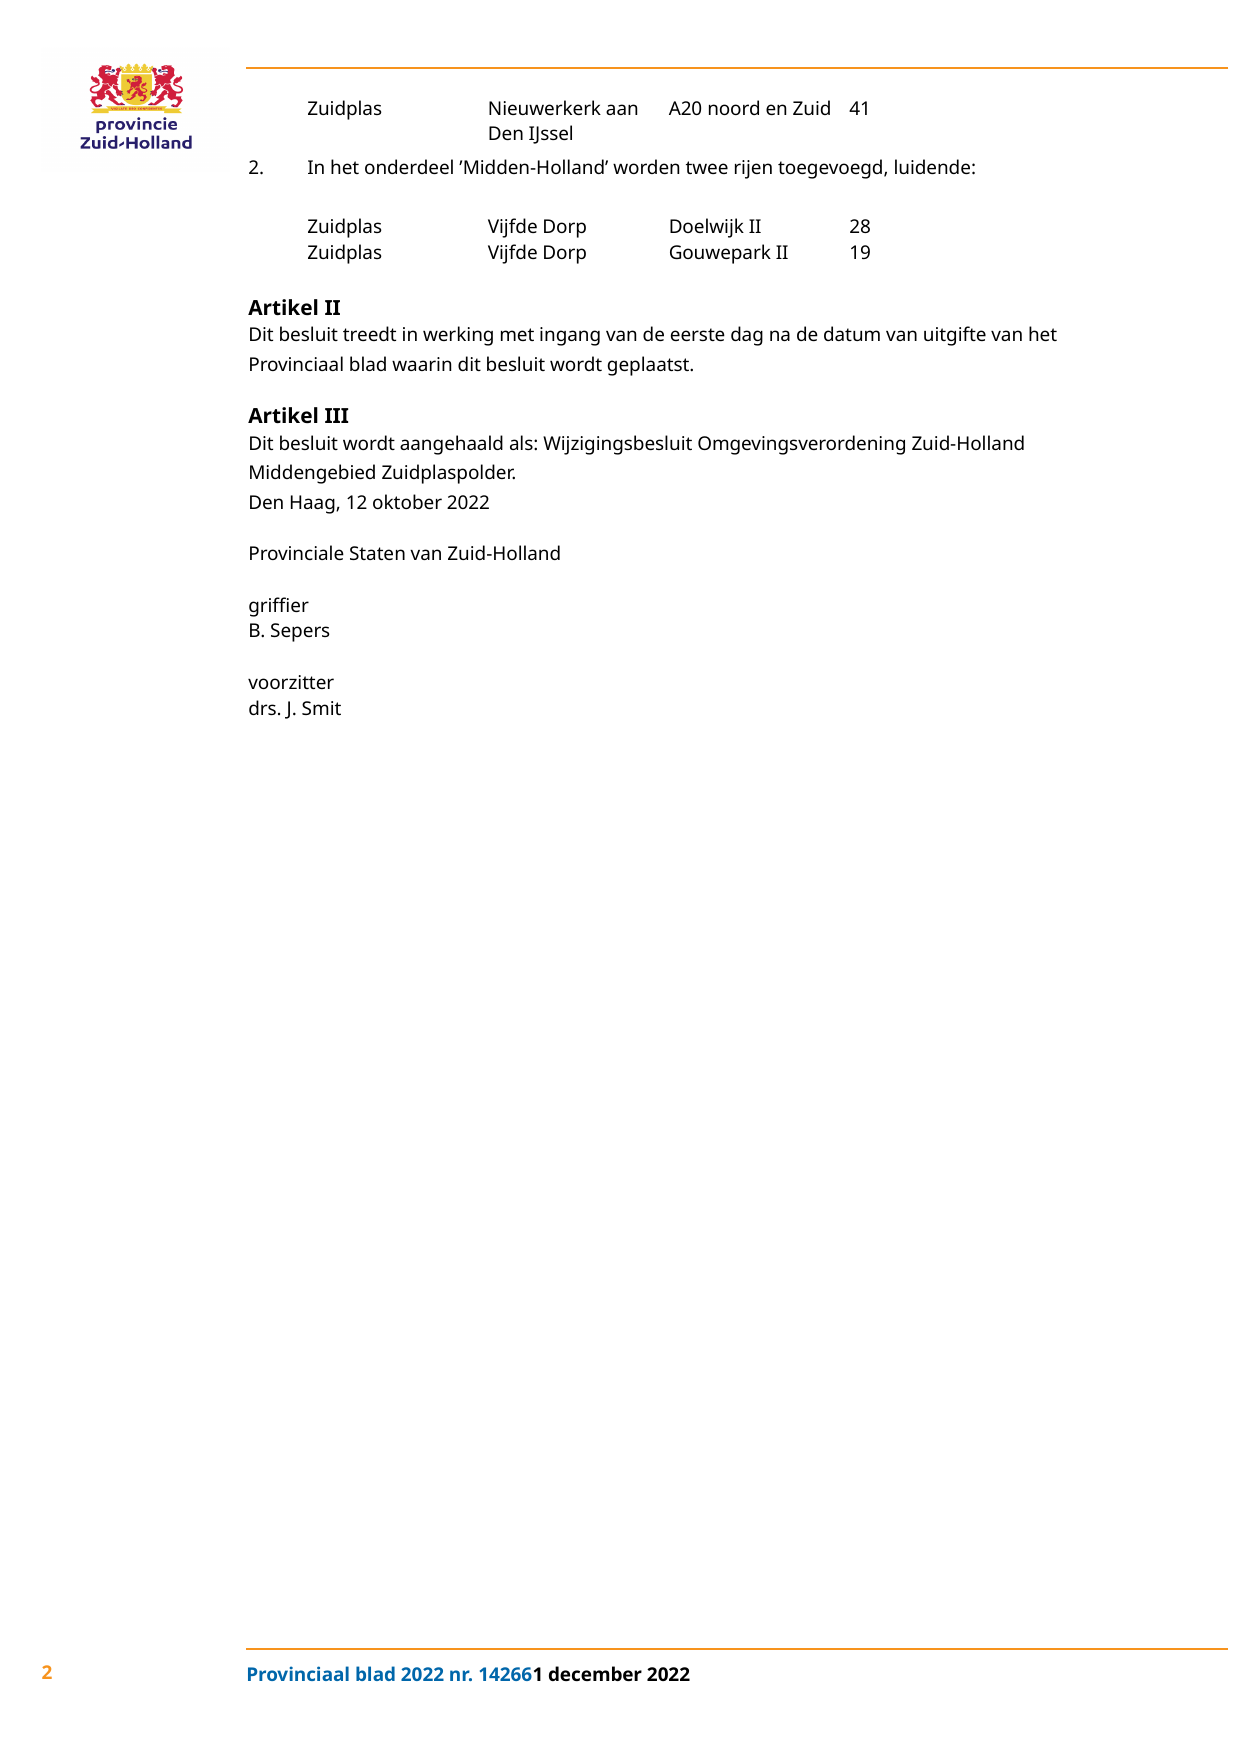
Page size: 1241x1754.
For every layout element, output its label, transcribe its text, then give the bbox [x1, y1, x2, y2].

table_header [1030, 95, 1211, 146]
table_header 28 [849, 213, 1030, 239]
text Den Haag, 12 oktober 2022 [248, 489, 1152, 515]
table_header Zuidplas [307, 213, 488, 239]
table_cell Zuidplas [307, 239, 488, 264]
table_header Zuidplas [307, 95, 488, 146]
text voorzitter [248, 669, 1152, 695]
text Provinciale Staten van Zuid-Holland [248, 540, 1152, 566]
table_header Doelwijk II [669, 213, 849, 239]
table_header A20 noord en Zuid [669, 95, 849, 146]
picture [41, 47, 231, 172]
table_header [1030, 213, 1211, 239]
table_header Nieuwerkerk aan [488, 95, 668, 121]
text Artikel III [248, 401, 1152, 430]
list In het onderdeel ’Midden-Holland’ worden twee rijen toegevoegd, luidende: [248, 154, 1152, 179]
table_header 41 [849, 95, 1030, 146]
text griffier [248, 592, 1152, 618]
table_cell Gouwepark II [669, 239, 849, 264]
table_cell Vijfde Dorp [488, 239, 668, 264]
text B. Sepers [248, 618, 1152, 643]
text drs. J. Smit [248, 695, 1152, 721]
table_header Vijfde Dorp [488, 213, 668, 239]
table_cell 19 [849, 239, 1030, 264]
text Dit besluit wordt aangehaald als: Wijzigingsbesluit Omgevingsverordening Zuid-Holland Middengebied Zuidplaspolder. [248, 430, 1152, 485]
table_cell Den IJssel [488, 121, 668, 146]
text Dit besluit treedt in werking met ingang van de eerste dag na de datum van uitgifte van het Provinciaal blad waarin dit besluit wordt geplaatst. [248, 321, 1152, 377]
text Artikel II [248, 293, 1152, 321]
table_cell [1030, 239, 1211, 264]
